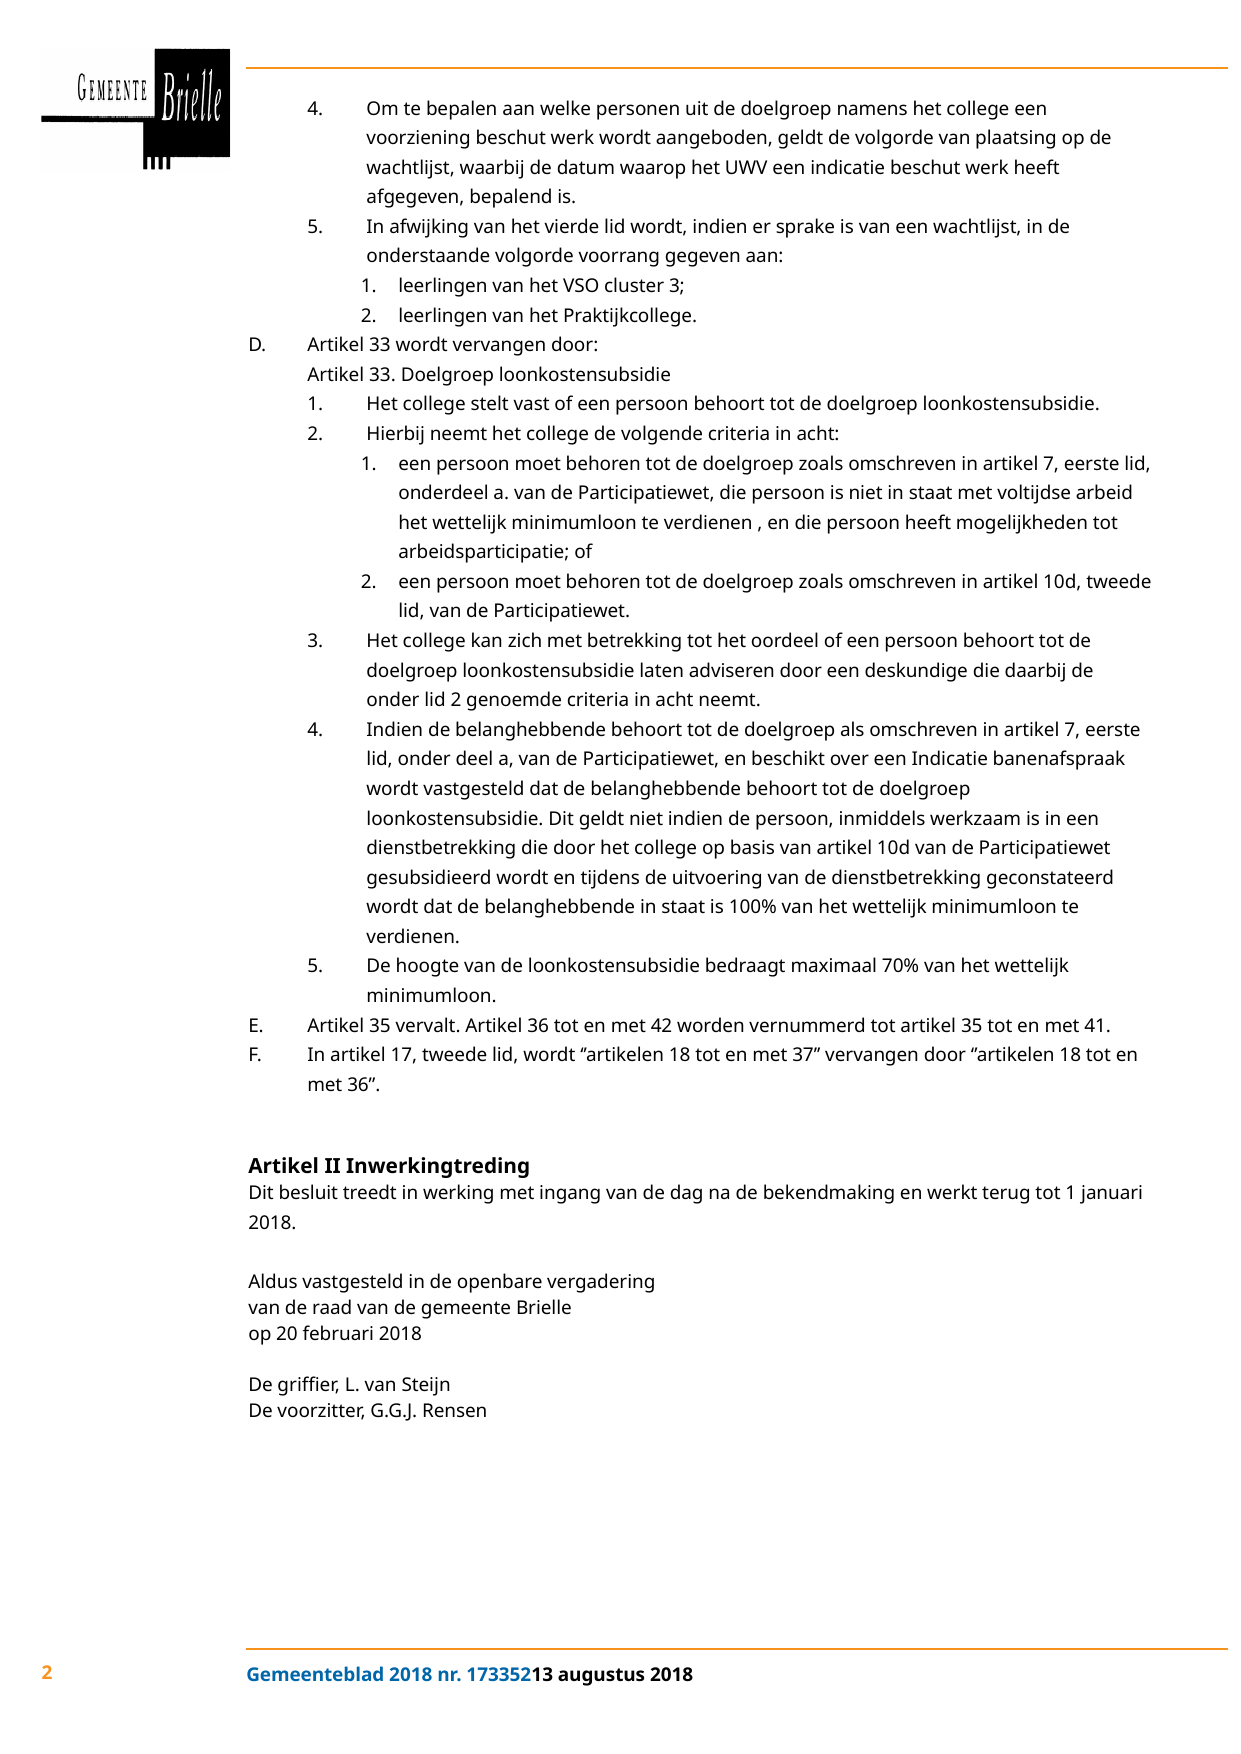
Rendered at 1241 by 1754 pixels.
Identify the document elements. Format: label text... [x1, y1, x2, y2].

list In afwijking van het vierde lid wordt, indien er sprake is van een wachtlijst, in de onderstaande volgorde voorrang gegeven aan: [307, 213, 1152, 268]
text Artikel II Inwerkingtreding [248, 1151, 1152, 1179]
list Hierbij neemt het college de volgende criteria in acht: [307, 420, 1152, 446]
list leerlingen van het Praktijkcollege. [361, 302, 1152, 328]
list Artikel 33 wordt vervangen door: [248, 331, 1152, 357]
list Het college stelt vast of een persoon behoort tot de doelgroep loonkostensubsidie. [307, 391, 1152, 416]
text De griffier, L. van Steijn [248, 1371, 1152, 1397]
list een persoon moet behoren tot de doelgroep zoals omschreven in artikel 7, eerste lid, onderdeel a. van de Participatiewet, die persoon is niet in staat met voltijdse arbeid het wettelijk minimumloon te verdienen , en die persoon heeft mogelijkheden tot arbeidsparticipatie; of [361, 450, 1152, 564]
list Om te bepalen aan welke personen uit de doelgroep namens het college een voorziening beschut werk wordt aangeboden, geldt de volgorde van plaatsing op de wachtlijst, waarbij de datum waarop het UWV een indicatie beschut werk heeft afgegeven, bepalend is. [307, 95, 1152, 209]
list Indien de belanghebbende behoort tot de doelgroep als omschreven in artikel 7, eerste lid, onder deel a, van de Participatiewet, en beschikt over een Indicatie banenafspraak wordt vastgesteld dat de belanghebbende behoort tot de doelgroep loonkostensubsidie. Dit geldt niet indien de persoon, inmiddels werkzaam is in een dienstbetrekking die door het college op basis van artikel 10d van de Participatiewet gesubsidieerd wordt en tijdens de uitvoering van de dienstbetrekking geconstateerd wordt dat de belanghebbende in staat is 100% van het wettelijk minimumloon te verdienen. [307, 716, 1152, 949]
list leerlingen van het VSO cluster 3; [361, 272, 1152, 298]
text Aldus vastgesteld in de openbare vergadering [248, 1268, 1152, 1294]
list Artikel 35 vervalt. Artikel 36 tot en met 42 worden vernummerd tot artikel 35 tot en met 41. [248, 1012, 1152, 1038]
list een persoon moet behoren tot de doelgroep zoals omschreven in artikel 10d, tweede lid, van de Participatiewet. [361, 568, 1152, 623]
list In artikel 17, tweede lid, wordt ‘’artikelen 18 tot en met 37’’ vervangen door ‘’artikelen 18 tot en met 36’’. [248, 1041, 1152, 1097]
text van de raad van de gemeente Brielle [248, 1294, 1152, 1320]
list Het college kan zich met betrekking tot het oordeel of een persoon behoort tot de doelgroep loonkostensubsidie laten adviseren door een deskundige die daarbij de onder lid 2 genoemde criteria in acht neemt. [307, 627, 1152, 712]
picture [41, 47, 231, 172]
list Artikel 33. Doelgroep loonkostensubsidie [248, 361, 1152, 387]
text De voorzitter, G.G.J. Rensen [248, 1397, 1152, 1423]
list De hoogte van de loonkostensubsidie bedraagt maximaal 70% van het wettelijk minimumloon. [307, 953, 1152, 1008]
text op 20 februari 2018 [248, 1320, 1152, 1345]
text Dit besluit treedt in werking met ingang van de dag na de bekendmaking en werkt terug tot 1 januari 2018. [248, 1179, 1152, 1235]
